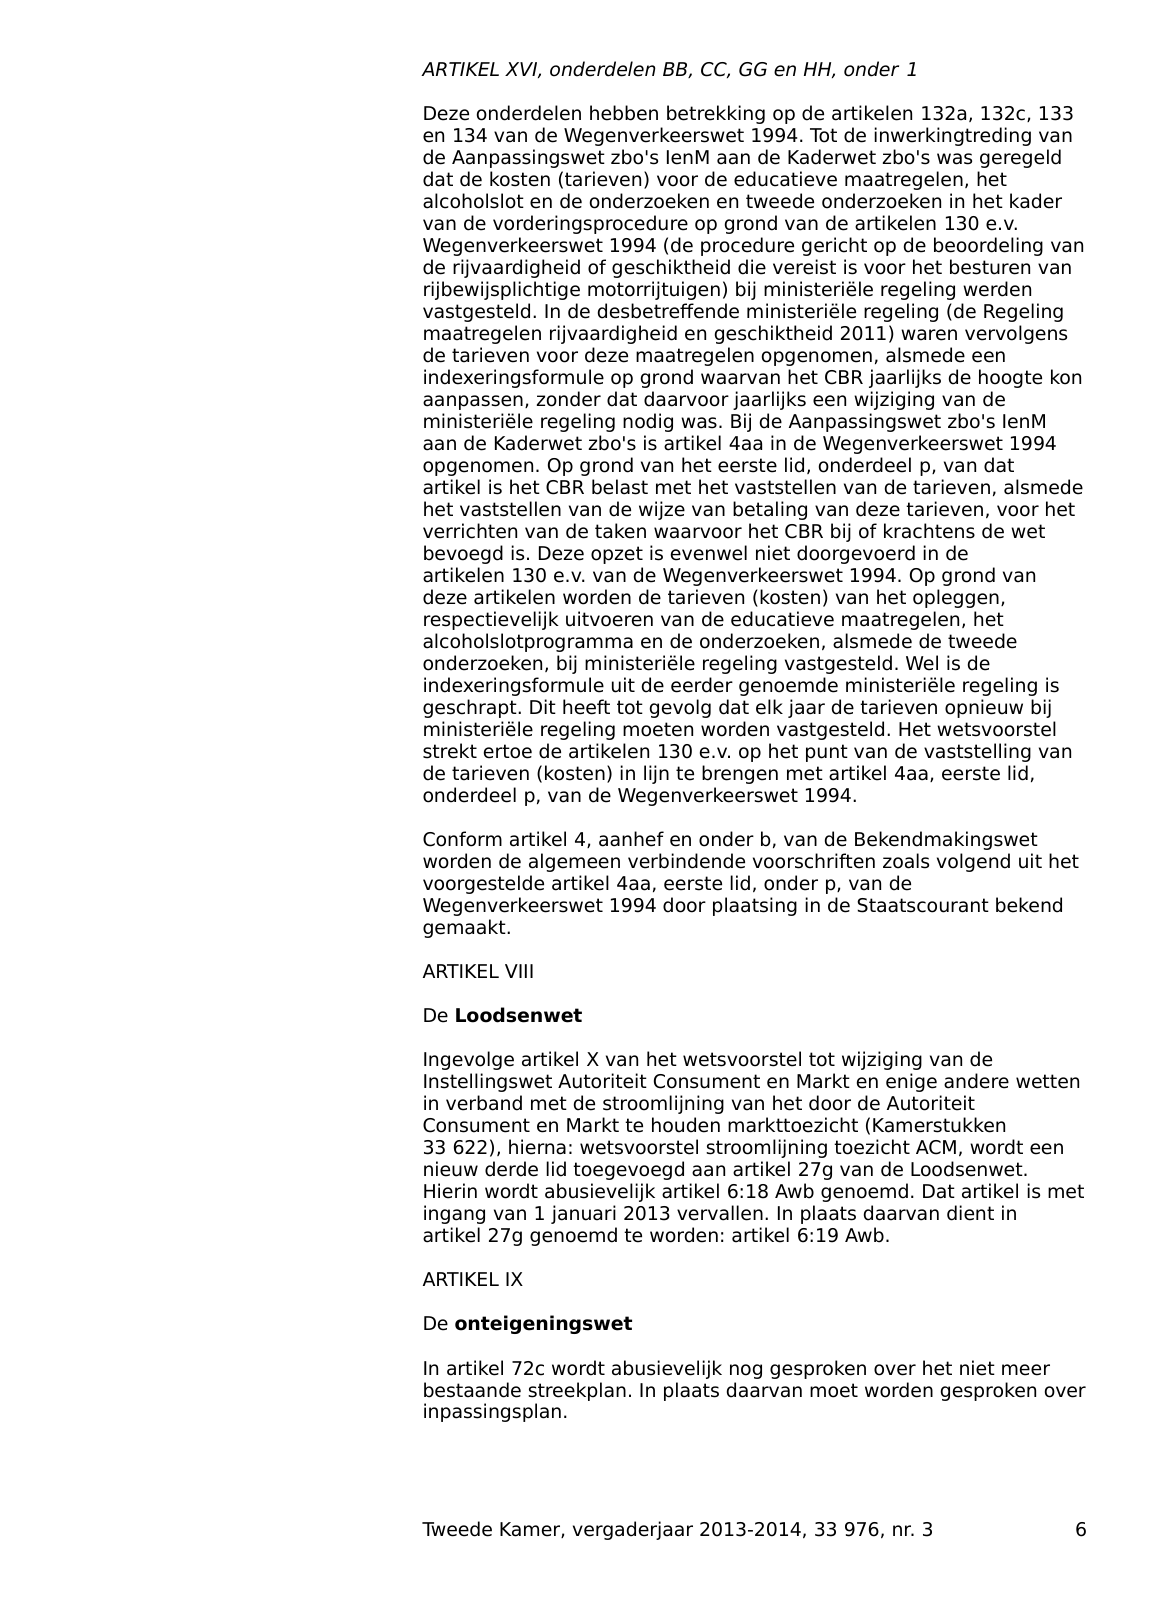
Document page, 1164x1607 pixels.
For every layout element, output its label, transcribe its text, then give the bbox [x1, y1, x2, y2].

text In artikel 72c wordt abusievelijk nog gesproken over het niet meer bestaande streekplan. In plaats daarvan moet worden gesproken over inpassingsplan. [422, 1357, 1087, 1423]
text Conform artikel 4, aanhef en onder b, van de Bekendmakingswet worden de algemeen verbindende voorschriften zoals volgend uit het voorgestelde artikel 4aa, eerste lid, onder p, van de Wegenverkeerswet 1994 door plaatsing in de Staatscourant bekend gemaakt. [422, 829, 1087, 939]
subtitle ARTIKEL VIII [422, 961, 1087, 983]
text De Loodsenwet [422, 1005, 1087, 1027]
text Deze onderdelen hebben betrekking op de artikelen 132a, 132c, 133 en 134 van de Wegenverkeerswet 1994. Tot de inwerkingtreding van de Aanpassingswet zbo's IenM aan de Kaderwet zbo's was geregeld dat de kosten (tarieven) voor de educatieve maatregelen, het alcoholslot en de onderzoeken en tweede onderzoeken in het kader van de vorderingsprocedure op grond van de artikelen 130 e.v. Wegenverkeerswet 1994 (de procedure gericht op de beoordeling van de rijvaardigheid of geschiktheid die vereist is voor het besturen van rijbewijsplichtige motorrijtuigen) bij ministeriële regeling werden vastgesteld. In de desbetreffende ministeriële regeling (de Regeling maatregelen rijvaardigheid en geschiktheid 2011) waren vervolgens de tarieven voor deze maatregelen opgenomen, alsmede een indexeringsformule op grond waarvan het CBR jaarlijks de hoogte kon aanpassen, zonder dat daarvoor jaarlijks een wijziging van de ministeriële regeling nodig was. Bij de Aanpassingswet zbo's IenM aan de Kaderwet zbo's is artikel 4aa in de Wegenverkeerswet 1994 opgenomen. Op grond van het eerste lid, onderdeel p, van dat artikel is het CBR belast met het vaststellen van de tarieven, alsmede het vaststellen van de wijze van betaling van deze tarieven, voor het verrichten van de taken waarvoor het CBR bij of krachtens de wet bevoegd is. Deze opzet is evenwel niet doorgevoerd in de artikelen 130 e.v. van de Wegenverkeerswet 1994. Op grond van deze artikelen worden de tarieven (kosten) van het opleggen, respectievelijk uitvoeren van de educatieve maatregelen, het alcoholslotprogramma en de onderzoeken, alsmede de tweede onderzoeken, bij ministeriële regeling vastgesteld. Wel is de indexeringsformule uit de eerder genoemde ministeriële regeling is geschrapt. Dit heeft tot gevolg dat elk jaar de tarieven opnieuw bij ministeriële regeling moeten worden vastgesteld. Het wetsvoorstel strekt ertoe de artikelen 130 e.v. op het punt van de vaststelling van de tarieven (kosten) in lijn te brengen met artikel 4aa, eerste lid, onderdeel p, van de Wegenverkeerswet 1994. [422, 103, 1087, 807]
subtitle ARTIKEL IX [422, 1269, 1087, 1291]
text De onteigeningswet [422, 1313, 1087, 1335]
subtitle ARTIKEL XVI, onderdelen BB, CC, GG en HH, onder 1 [422, 59, 1087, 81]
text Ingevolge artikel X van het wetsvoorstel tot wijziging van de Instellingswet Autoriteit Consument en Markt en enige andere wetten in verband met de stroomlijning van het door de Autoriteit Consument en Markt te houden markttoezicht (Kamerstukken 33 622), hierna: wetsvoorstel stroomlijning toezicht ACM, wordt een nieuw derde lid toegevoegd aan artikel 27g van de Loodsenwet. Hierin wordt abusievelijk artikel 6:18 Awb genoemd. Dat artikel is met ingang van 1 januari 2013 vervallen. In plaats daarvan dient in artikel 27g genoemd te worden: artikel 6:19 Awb. [422, 1049, 1087, 1247]
